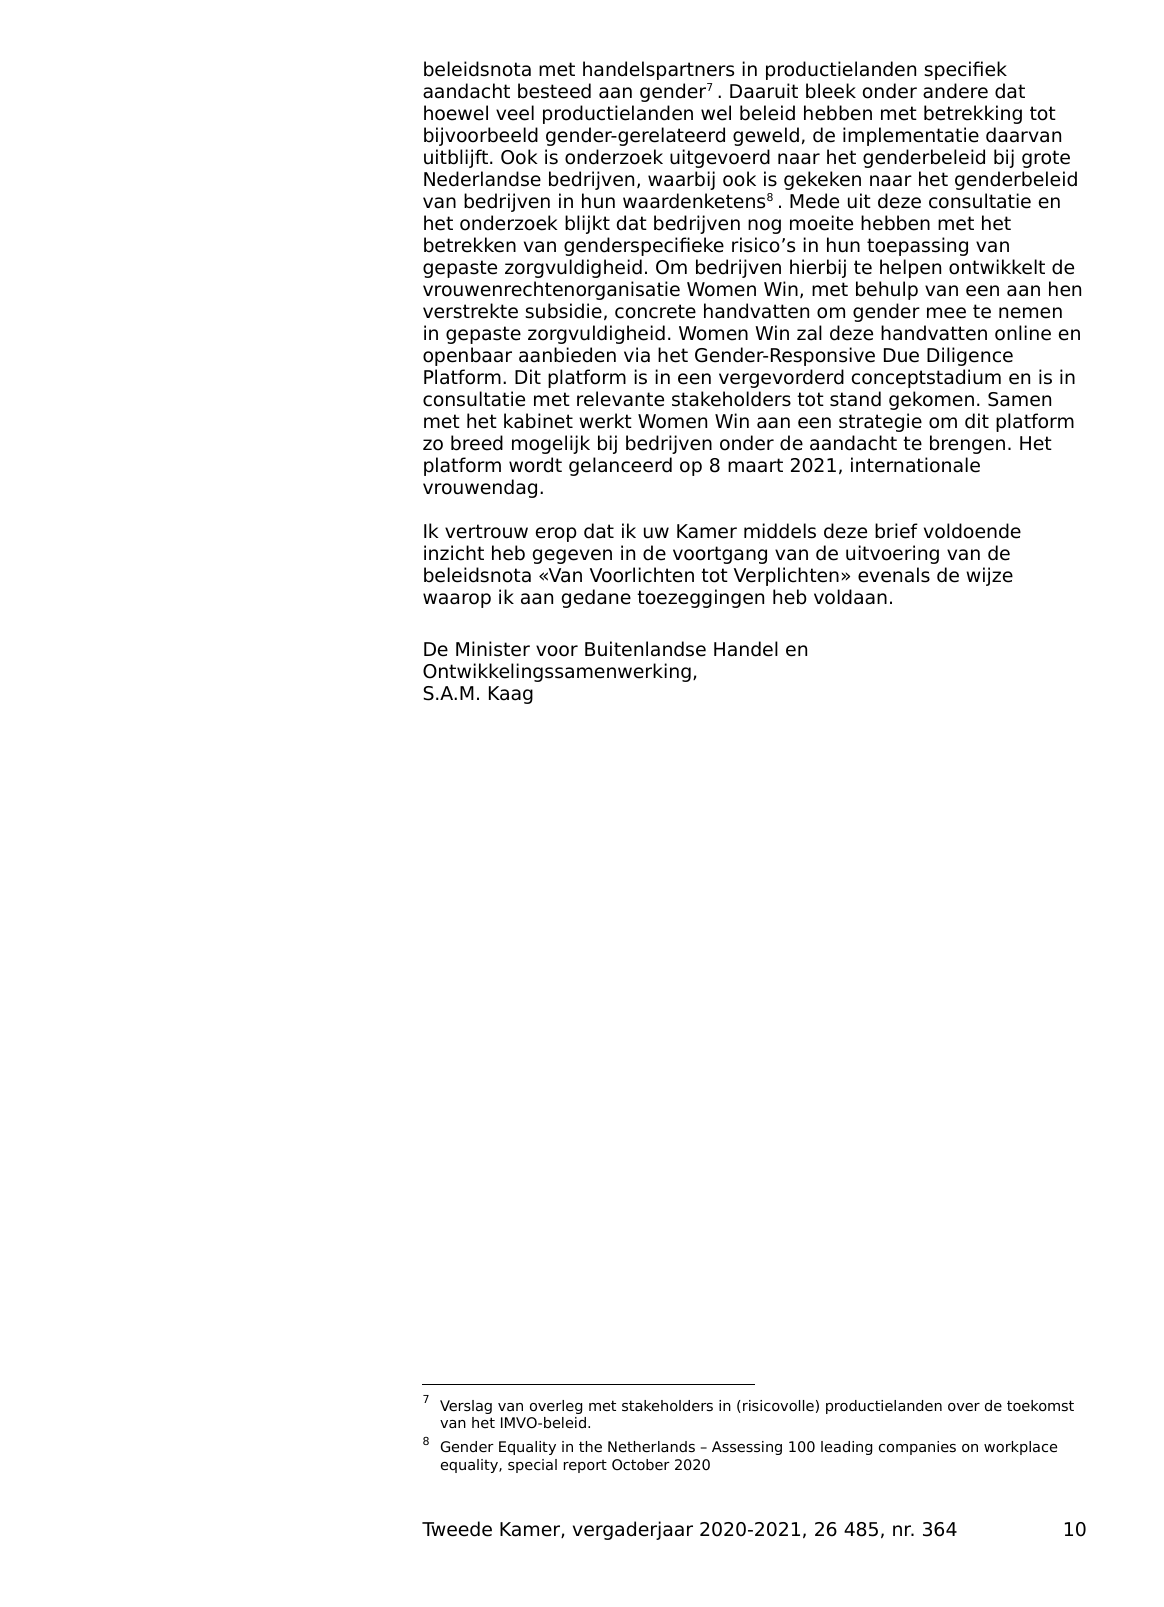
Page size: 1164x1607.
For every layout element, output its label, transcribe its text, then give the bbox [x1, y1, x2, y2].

text De Minister voor Buitenlandse Handel en Ontwikkelingssamenwerking, S.A.M. Kaag [422, 639, 1087, 705]
text Verslag van overleg met stakeholders in (risicovolle) productielanden over de toekomst van het IMVO-beleid. [422, 1393, 1087, 1432]
text beleidsnota met handelspartners in productielanden specifiek aandacht besteed aan gender. Daaruit bleek onder andere dat hoewel veel productielanden wel beleid hebben met betrekking tot bijvoorbeeld gender-gerelateerd geweld, de implementatie daarvan uitblijft. Ook is onderzoek uitgevoerd naar het genderbeleid bij grote Nederlandse bedrijven, waarbij ook is gekeken naar het genderbeleid van bedrijven in hun waardenketens. Mede uit deze consultatie en het onderzoek blijkt dat bedrijven nog moeite hebben met het betrekken van genderspecifieke risico’s in hun toepassing van gepaste zorgvuldigheid. Om bedrijven hierbij te helpen ontwikkelt de vrouwenrechtenorganisatie Women Win, met behulp van een aan hen verstrekte subsidie, concrete handvatten om gender mee te nemen in gepaste zorgvuldigheid. Women Win zal deze handvatten online en openbaar aanbieden via het Gender-Responsive Due Diligence Platform. Dit platform is in een vergevorderd conceptstadium en is in consultatie met relevante stakeholders tot stand gekomen. Samen met het kabinet werkt Women Win aan een strategie om dit platform zo breed mogelijk bij bedrijven onder de aandacht te brengen. Het platform wordt gelanceerd op 8 maart 2021, internationale vrouwendag. [422, 59, 1087, 499]
text Ik vertrouw erop dat ik uw Kamer middels deze brief voldoende inzicht heb gegeven in de voortgang van de uitvoering van de beleidsnota «Van Voorlichten tot Verplichten» evenals de wijze waarop ik aan gedane toezeggingen heb voldaan. [422, 521, 1087, 609]
text Gender Equality in the Netherlands – Assessing 100 leading companies on workplace equality, special report October 2020 [422, 1435, 1087, 1474]
